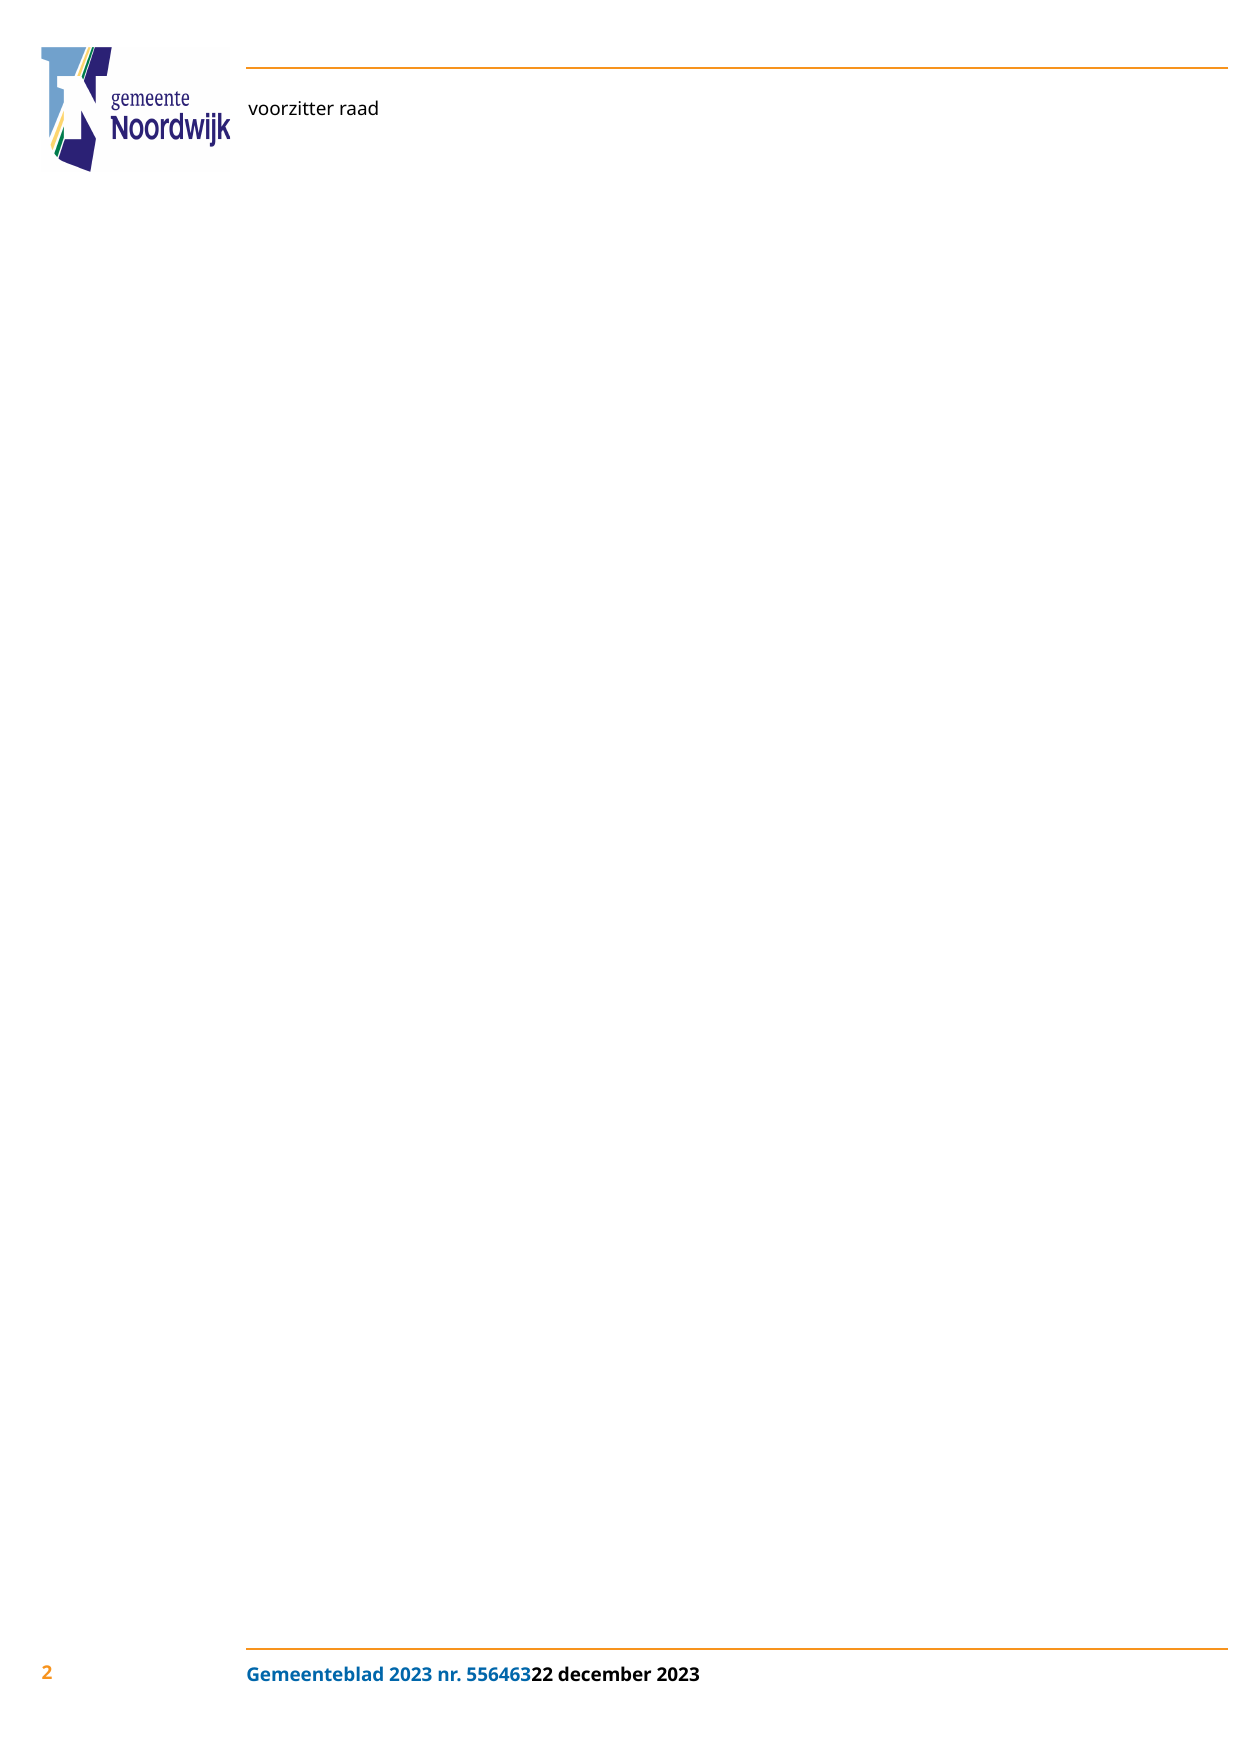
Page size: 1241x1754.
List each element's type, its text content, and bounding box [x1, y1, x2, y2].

picture [41, 47, 231, 172]
text voorzitter raad [248, 95, 1152, 121]
